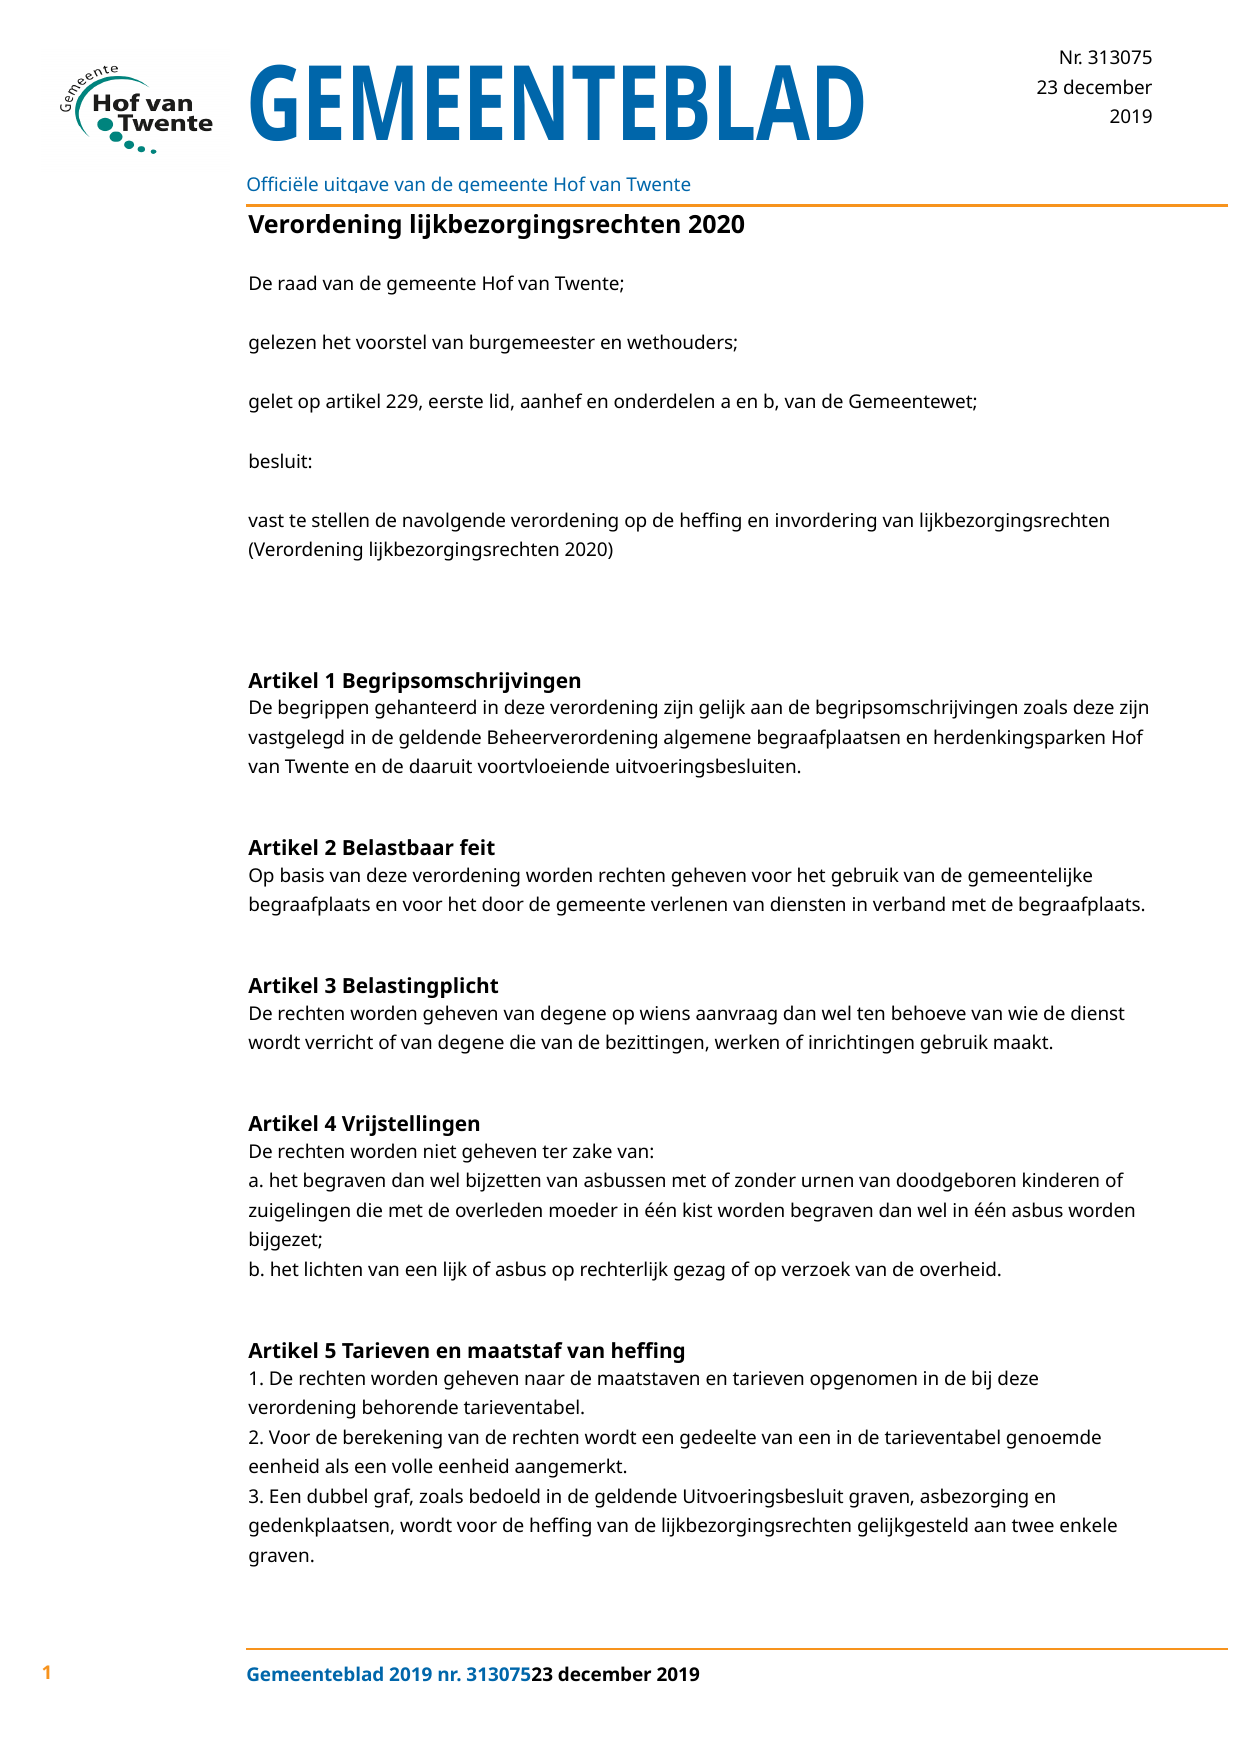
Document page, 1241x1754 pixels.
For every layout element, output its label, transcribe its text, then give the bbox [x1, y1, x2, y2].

text a. het begraven dan wel bijzetten van asbussen met of zonder urnen van doodgeboren kinderen of zuigelingen die met de overleden moeder in één kist worden begraven dan wel in één asbus worden bijgezet; [248, 1167, 1152, 1252]
text Artikel 3 Belastingplicht [248, 971, 1152, 1000]
text gelezen het voorstel van burgemeester en wethouders; [248, 329, 1152, 355]
text De raad van de gemeente Hof van Twente; [248, 270, 1152, 296]
text besluit: [248, 448, 1152, 473]
text De begrippen gehanteerd in deze verordening zijn gelijk aan de begripsomschrijvingen zoals deze zijn vastgelegd in de geldende Beheerverordening algemene begraafplaatsen en herdenkingsparken Hof van Twente en de daaruit voortvloeiende uitvoeringsbesluiten. [248, 694, 1152, 779]
text 2. Voor de berekening van de rechten wordt een gedeelte van een in de tarieventabel genoemde eenheid als een volle eenheid aangemerkt. [248, 1424, 1152, 1479]
text Artikel 4 Vrijstellingen [248, 1109, 1152, 1138]
picture [41, 47, 231, 172]
text De rechten worden geheven van degene op wiens aanvraag dan wel ten behoeve van wie de dienst wordt verricht of van degene die van de bezittingen, werken of inrichtingen gebruik maakt. [248, 1000, 1152, 1055]
text Artikel 5 Tarieven en maatstaf van heffing [248, 1336, 1152, 1365]
text b. het lichten van een lijk of asbus op rechterlijk gezag of op verzoek van de overheid. [248, 1256, 1152, 1282]
text vast te stellen de navolgende verordening op de heffing en invordering van lijkbezorgingsrechten (Verordening lijkbezorgingsrechten 2020) [248, 507, 1152, 562]
text Artikel 2 Belastbaar feit [248, 833, 1152, 862]
text Op basis van deze verordening worden rechten geheven voor het gebruik van de gemeentelijke begraafplaats en voor het door de gemeente verlenen van diensten in verband met de begraafplaats. [248, 862, 1152, 917]
text 3. Een dubbel graf, zoals bedoeld in de geldende Uitvoeringsbesluit graven, asbezorging en gedenkplaatsen, wordt voor de heffing van de lijkbezorgingsrechten gelijkgesteld aan twee enkele graven. [248, 1483, 1152, 1568]
text Verordening lijkbezorgingsrechten 2020 [248, 207, 1152, 241]
text De rechten worden niet geheven ter zake van: [248, 1138, 1152, 1164]
text gelet op artikel 229, eerste lid, aanhef en onderdelen a en b, van de Gemeentewet; [248, 389, 1152, 414]
text Artikel 1 Begripsomschrijvingen [248, 666, 1152, 694]
text 1. De rechten worden geheven naar de maatstaven en tarieven opgenomen in de bij deze verordening behorende tarieventabel. [248, 1365, 1152, 1420]
